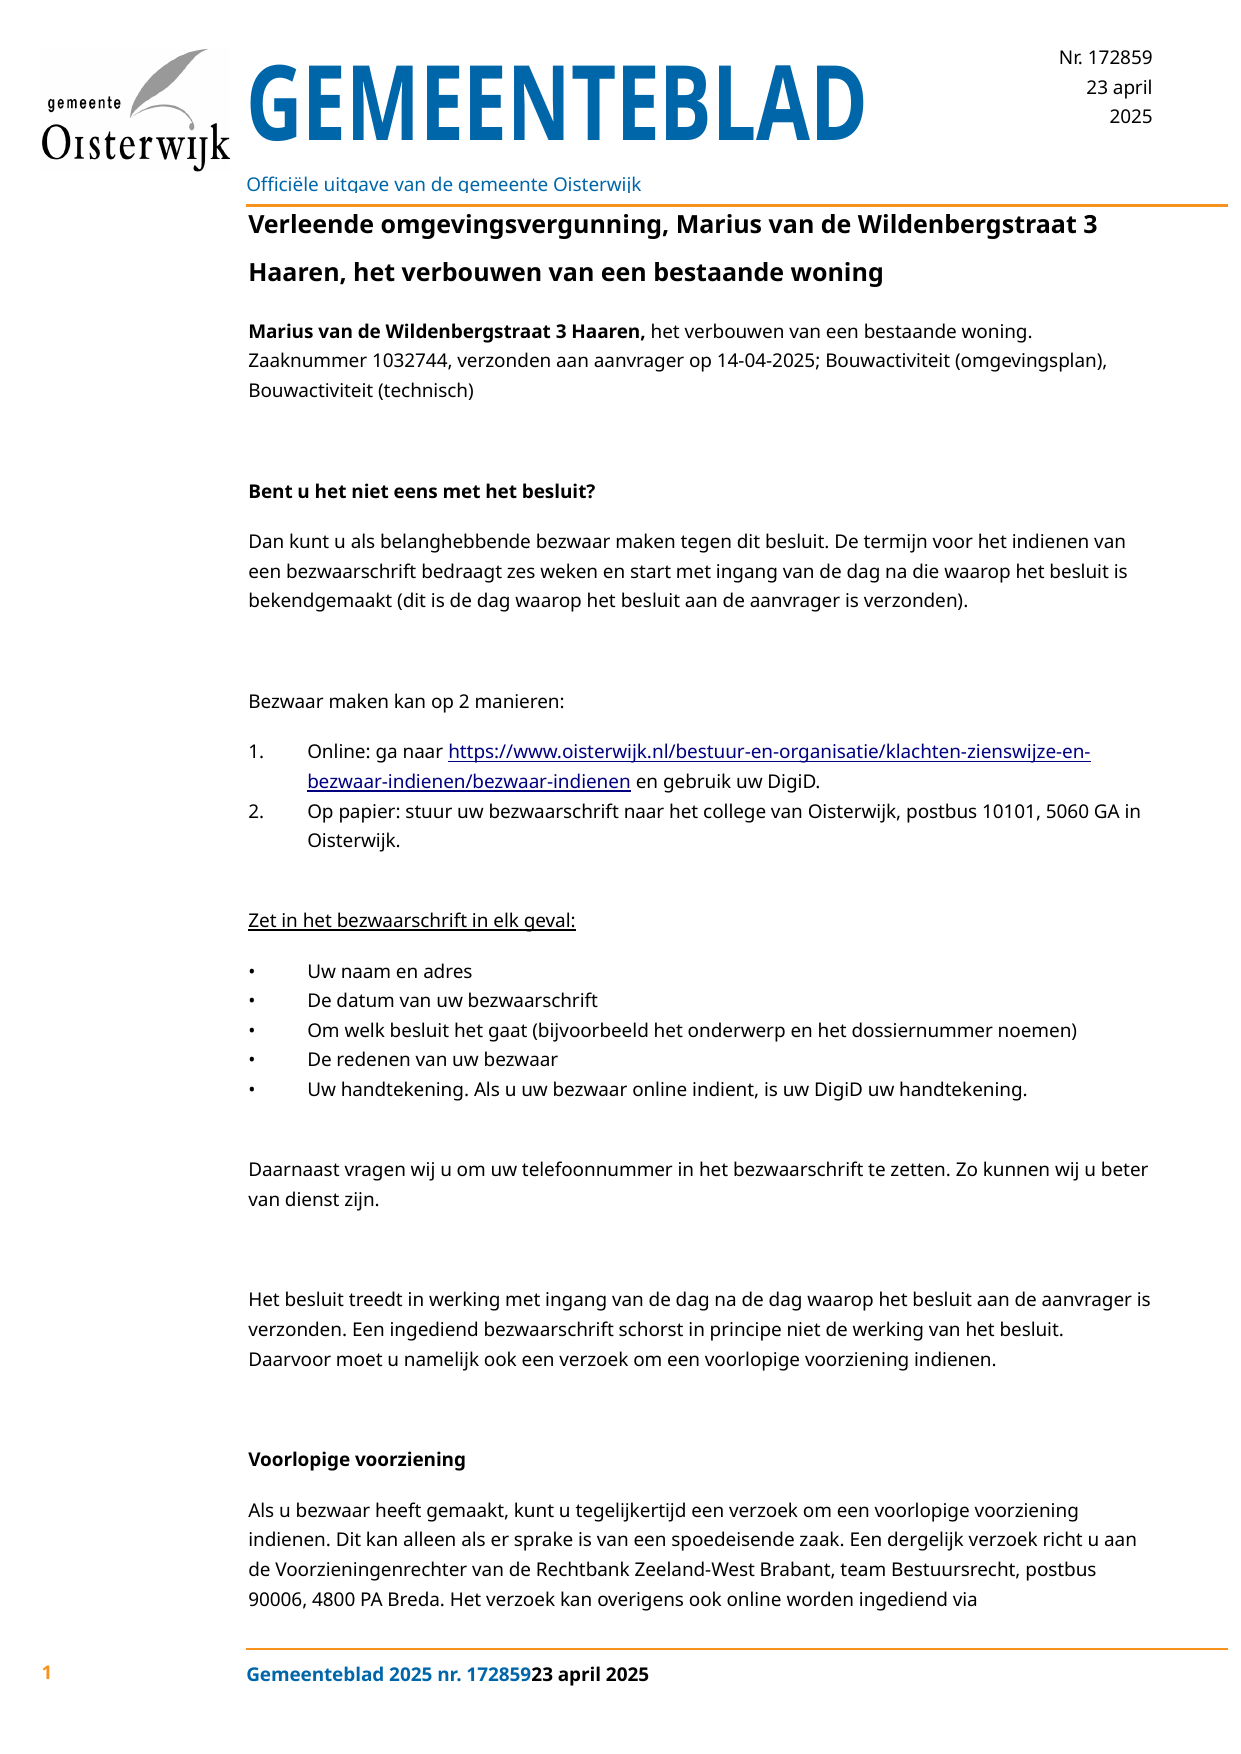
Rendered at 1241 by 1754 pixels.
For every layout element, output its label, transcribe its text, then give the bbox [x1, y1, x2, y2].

list Uw handtekening. Als u uw bezwaar online indient, is uw DigiD uw handtekening. [248, 1076, 1152, 1102]
text Dan kunt u als belanghebbende bezwaar maken tegen dit besluit. De termijn voor het indienen van een bezwaarschrift bedraagt zes weken en start met ingang van de dag na die waarop het besluit is bekendgemaakt (dit is de dag waarop het besluit aan de aanvrager is verzonden). [248, 528, 1152, 613]
list Uw naam en adres [248, 958, 1152, 984]
text Verleende omgevingsvergunning, Marius van de Wildenbergstraat 3 Haaren, het verbouwen van een bestaande woning [248, 207, 1152, 288]
list De redenen van uw bezwaar [248, 1047, 1152, 1072]
list De datum van uw bezwaarschrift [248, 987, 1152, 1013]
list Online: ga naar https://www.oisterwijk.nl/bestuur-en-organisatie/klachten-zienswijze-en-bezwaar-indienen/bezwaar-indienen en gebruik uw DigiD. [248, 739, 1152, 794]
text Als u bezwaar heeft gemaakt, kunt u tegelijkertijd een verzoek om een voorlopige voorziening indienen. Dit kan alleen als er sprake is van een spoedeisende zaak. Een dergelijk verzoek richt u aan de Voorzieningenrechter van de Rechtbank Zeeland-West Brabant, team Bestuursrecht, postbus 90006, 4800 PA Breda. Het verzoek kan overigens ook online worden ingediend via [248, 1497, 1152, 1612]
text Voorlopige voorziening [248, 1447, 1152, 1472]
text Marius van de Wildenbergstraat 3 Haaren, het verbouwen van een bestaande woning. Zaaknummer 1032744, verzonden aan aanvrager op 14-04-2025; Bouwactiviteit (omgevingsplan), Bouwactiviteit (technisch) [248, 318, 1152, 403]
picture [41, 47, 231, 172]
text Het besluit treedt in werking met ingang van de dag na de dag waarop het besluit aan de aanvrager is verzonden. Een ingediend bezwaarschrift schorst in principe niet de werking van het besluit. Daarvoor moet u namelijk ook een verzoek om een voorlopige voorziening indienen. [248, 1287, 1152, 1372]
text Bezwaar maken kan op 2 manieren: [248, 688, 1152, 714]
list Op papier: stuur uw bezwaarschrift naar het college van Oisterwijk, postbus 10101, 5060 GA in Oisterwijk. [248, 798, 1152, 853]
text Zet in het bezwaarschrift in elk geval: [248, 907, 1152, 933]
text Bent u het niet eens met het besluit? [248, 478, 1152, 504]
text Daarnaast vragen wij u om uw telefoonnummer in het bezwaarschrift te zetten. Zo kunnen wij u beter van dienst zijn. [248, 1156, 1152, 1212]
list Om welk besluit het gaat (bijvoorbeeld het onderwerp en het dossiernummer noemen) [248, 1017, 1152, 1043]
